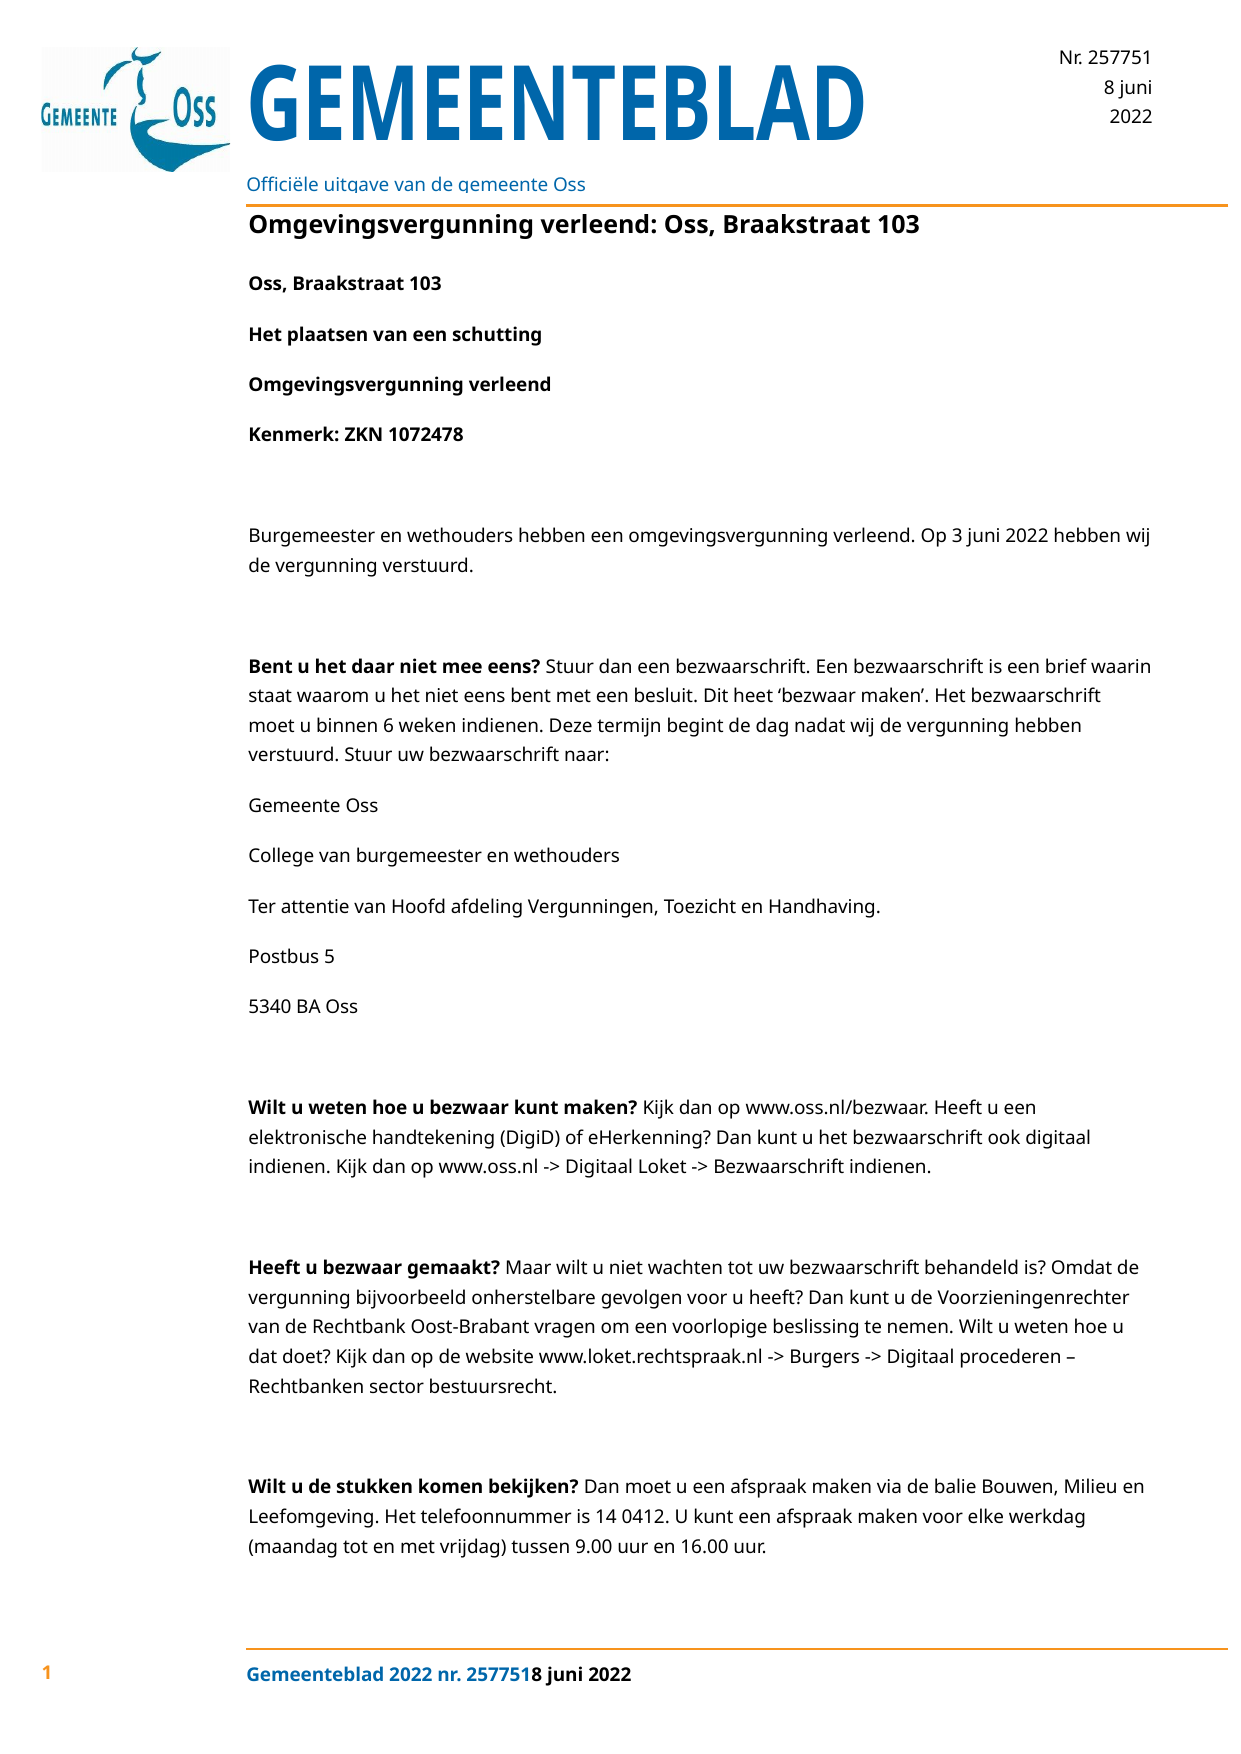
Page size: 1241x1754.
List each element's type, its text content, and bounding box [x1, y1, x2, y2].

text College van burgemeester en wethouders [248, 842, 1152, 868]
text Ter attentie van Hoofd afdeling Vergunningen, Toezicht en Handhaving. [248, 893, 1152, 918]
text Wilt u weten hoe u bezwaar kunt maken? Kijk dan op www.oss.nl/bezwaar. Heeft u een elektronische handtekening (DigiD) of eHerkenning? Dan kunt u het bezwaarschrift ook digitaal indienen. Kijk dan op www.oss.nl -> Digitaal Loket -> Bezwaarschrift indienen. [248, 1094, 1152, 1179]
text Heeft u bezwaar gemaakt? Maar wilt u niet wachten tot uw bezwaarschrift behandeld is? Omdat de vergunning bijvoorbeeld onherstelbare gevolgen voor u heeft? Dan kunt u de Voorzieningenrechter van de Rechtbank Oost-Brabant vragen om een voorlopige beslissing te nemen. Wilt u weten hoe u dat doet? Kijk dan op de website www.loket.rechtspraak.nl -> Burgers -> Digitaal procederen – Rechtbanken sector bestuursrecht. [248, 1254, 1152, 1398]
text 5340 BA Oss [248, 994, 1152, 1019]
picture [41, 47, 231, 172]
text Kenmerk: ZKN 1072478 [248, 422, 1152, 447]
text Gemeente Oss [248, 792, 1152, 818]
text Omgevingsvergunning verleend [248, 371, 1152, 397]
text Postbus 5 [248, 943, 1152, 969]
text Burgemeester en wethouders hebben een omgevingsvergunning verleend. Op 3 juni 2022 hebben wij de vergunning verstuurd. [248, 522, 1152, 578]
text Wilt u de stukken komen bekijken? Dan moet u een afspraak maken via de balie Bouwen, Milieu en Leefomgeving. Het telefoonnummer is 14 0412. U kunt een afspraak maken voor elke werkdag (maandag tot en met vrijdag) tussen 9.00 uur en 16.00 uur. [248, 1474, 1152, 1558]
text Het plaatsen van een schutting [248, 321, 1152, 346]
text Omgevingsvergunning verleend: Oss, Braakstraat 103 [248, 207, 1152, 241]
text Bent u het daar niet mee eens? Stuur dan een bezwaarschrift. Een bezwaarschrift is een brief waarin staat waarom u het niet eens bent met een besluit. Dit heet ‘bezwaar maken’. Het bezwaarschrift moet u binnen 6 weken indienen. Deze termijn begint de dag nadat wij de vergunning hebben verstuurd. Stuur uw bezwaarschrift naar: [248, 653, 1152, 767]
text Oss, Braakstraat 103 [248, 270, 1152, 296]
